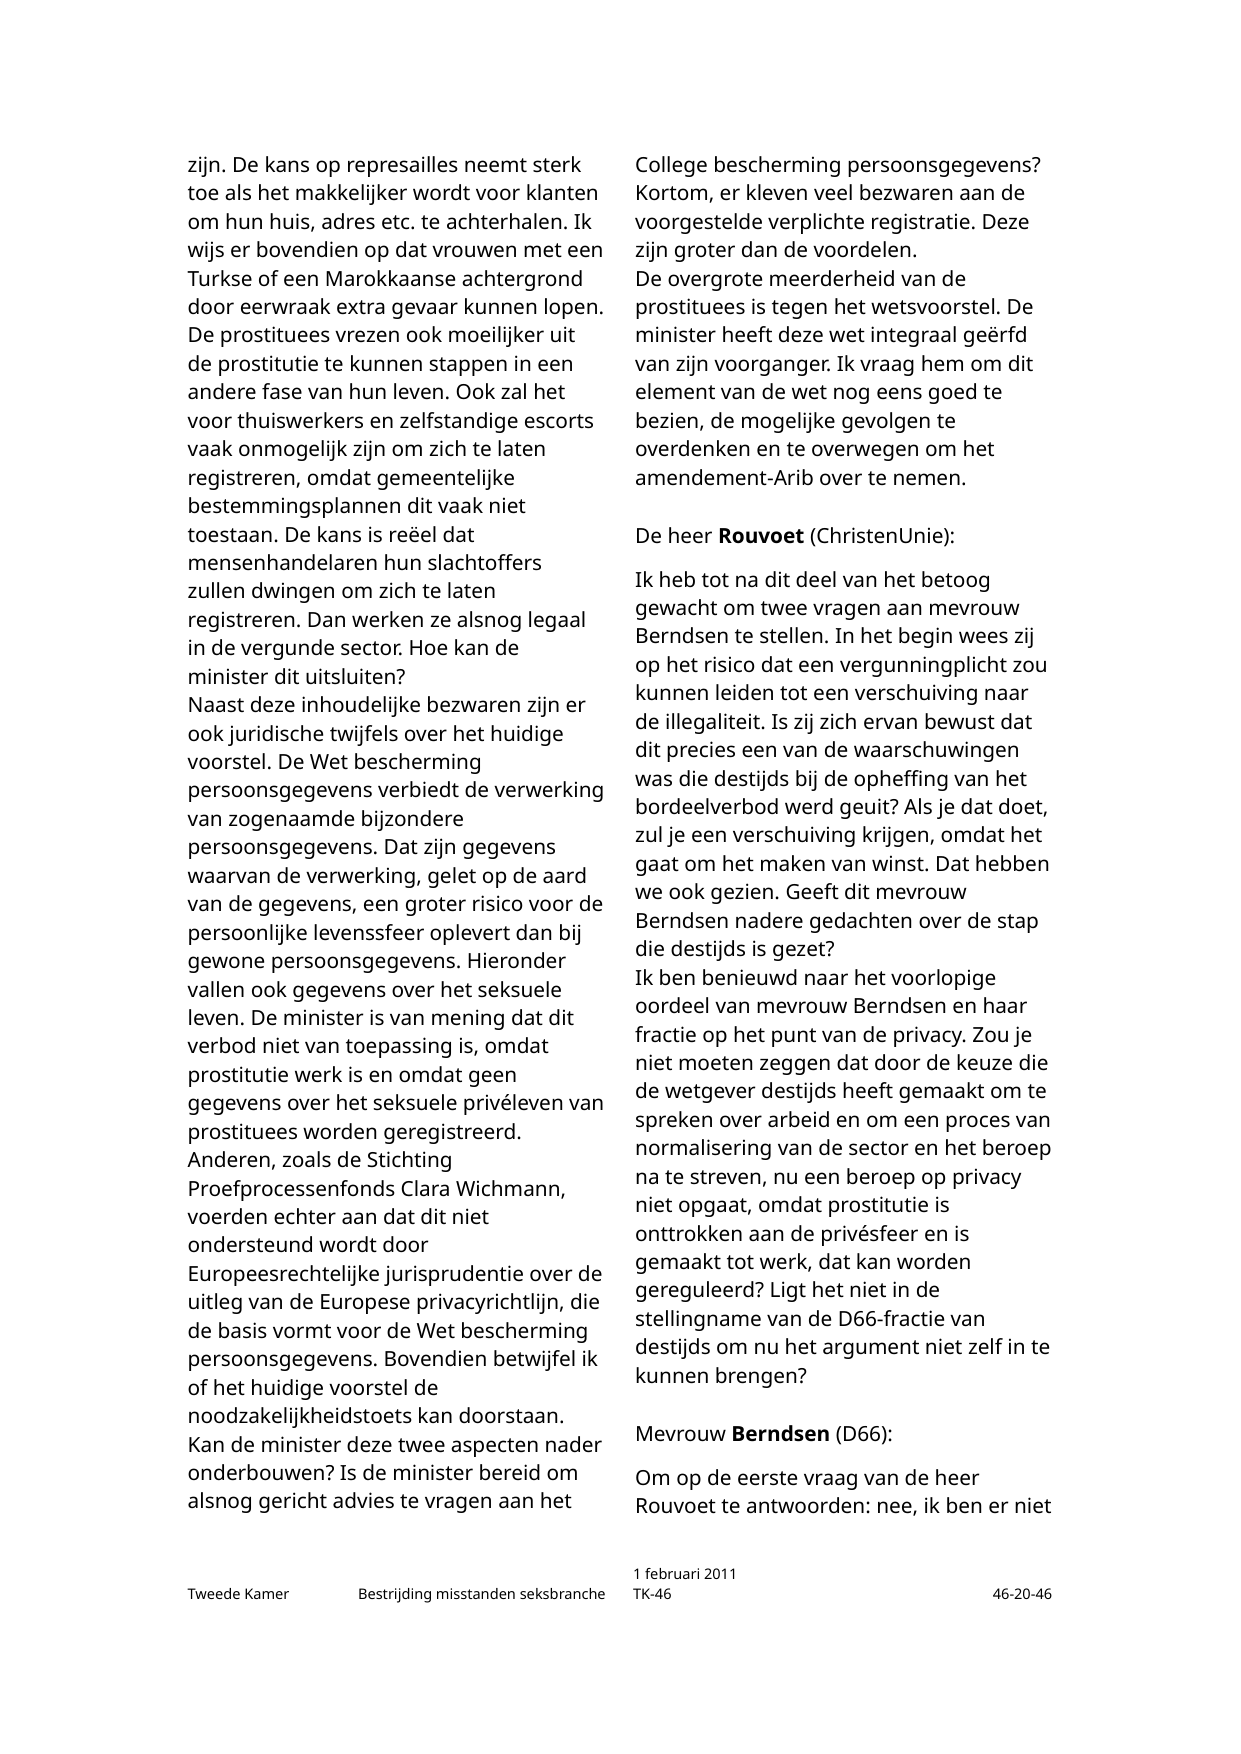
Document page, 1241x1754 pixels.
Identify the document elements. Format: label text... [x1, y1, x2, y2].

text De overgrote meerderheid van de prostituees is tegen het wetsvoorstel. De minister heeft deze wet integraal geërfd van zijn voorganger. Ik vraag hem om dit element van de wet nog eens goed te bezien, de mogelijke gevolgen te overdenken en te overwegen om het amendement-Arib over te nemen. [635, 264, 1053, 491]
text Ik heb tot na dit deel van het betoog gewacht om twee vragen aan mevrouw Berndsen te stellen. In het begin wees zij op het risico dat een vergunningplicht zou kunnen leiden tot een verschuiving naar de illegaliteit. Is zij zich ervan bewust dat dit precies een van de waarschuwingen was die destijds bij de opheffing van het bordeelverbod werd geuit? Als je dat doet, zul je een verschuiving krijgen, omdat het gaat om het maken van winst. Dat hebben we ook gezien. Geeft dit mevrouw Berndsen nadere gedachten over de stap die destijds is gezet? [635, 565, 1053, 963]
text Naast deze inhoudelijke bezwaren zijn er ook juridische twijfels over het huidige voorstel. De Wet bescherming persoonsgegevens verbiedt de verwerking van zogenaamde bijzondere persoonsgegevens. Dat zijn gegevens waarvan de verwerking, gelet op de aard van de gegevens, een groter risico voor de persoonlijke levenssfeer oplevert dan bij gewone persoonsgegevens. Hieronder vallen ook gegevens over het seksuele leven. De minister is van mening dat dit verbod niet van toepassing is, omdat prostitutie werk is en omdat geen gegevens over het seksuele privéleven van prostituees worden geregi‍streerd. Anderen, zoals de Stichting Proefprocessenfonds Clara Wichmann, voerden echter aan dat dit niet ondersteund wordt door Europeesrechtelijke jurisprudentie over de uitleg van de Europese privacyrichtlijn, die de basis vormt voor de Wet bescherming persoonsgegevens. Bovendien betwijfel ik of het huidige voorstel de noodzakelijkheidstoets kan doorstaan. Kan de minister deze twee aspecten nader onderbouwen? Is de minister bereid om alsnog gericht advies te vragen aan het [187, 690, 605, 1515]
text College bescherming persoonsgegevens? Kortom, er kleven veel bezwaren aan de voorgestelde verplichte registratie. Deze zijn groter dan de voordelen. [635, 150, 1053, 264]
text zijn. De kans op represailles neemt sterk toe als het makkelijker wordt voor klanten om hun huis, adres etc. te achterhalen. Ik wijs er bovendien op dat vrouwen met een Turkse of een Marokkaanse achtergrond door eerwraak extra gevaar kunnen lopen. De prostituees vrezen ook moeilijker uit de prostitutie te kunnen stappen in een andere fase van hun leven. Ook zal het voor thuiswerkers en zelfstandige escorts vaak onmogelijk zijn om zich te laten registreren, omdat gemeentelijke bestemmingsplannen dit vaak niet toestaan. De kans is reëel dat mensenhandelaren hun slachtoffers zullen dwingen om zich te laten registreren. Dan werken ze alsnog legaal in de vergunde sector. Hoe kan de minister dit uitsluiten? [187, 150, 605, 690]
text De heer Rouvoet (ChristenUnie): [635, 521, 1053, 550]
text Om op de eerste vraag van de heer Rouvoet te antwoorden: nee, ik ben er niet [635, 1463, 1053, 1520]
text Ik ben benieuwd naar het voorlopige oordeel van mevrouw Berndsen en haar fractie op het punt van de privacy. Zou je niet moeten zeggen dat door de keuze die de wetgever destijds heeft gemaakt om te spreken over arbeid en om een proces van normalisering van de sector en het beroep na te streven, nu een beroep op privacy niet opgaat, omdat prostitutie is onttrokken aan de privésfeer en is gemaakt tot werk, dat kan worden gereguleerd? Ligt het niet in de stellingname van de D66-fractie van destijds om nu het argument niet zelf in te kunnen brengen? [635, 963, 1053, 1389]
text Mevrouw Berndsen (D66): [635, 1419, 1053, 1448]
